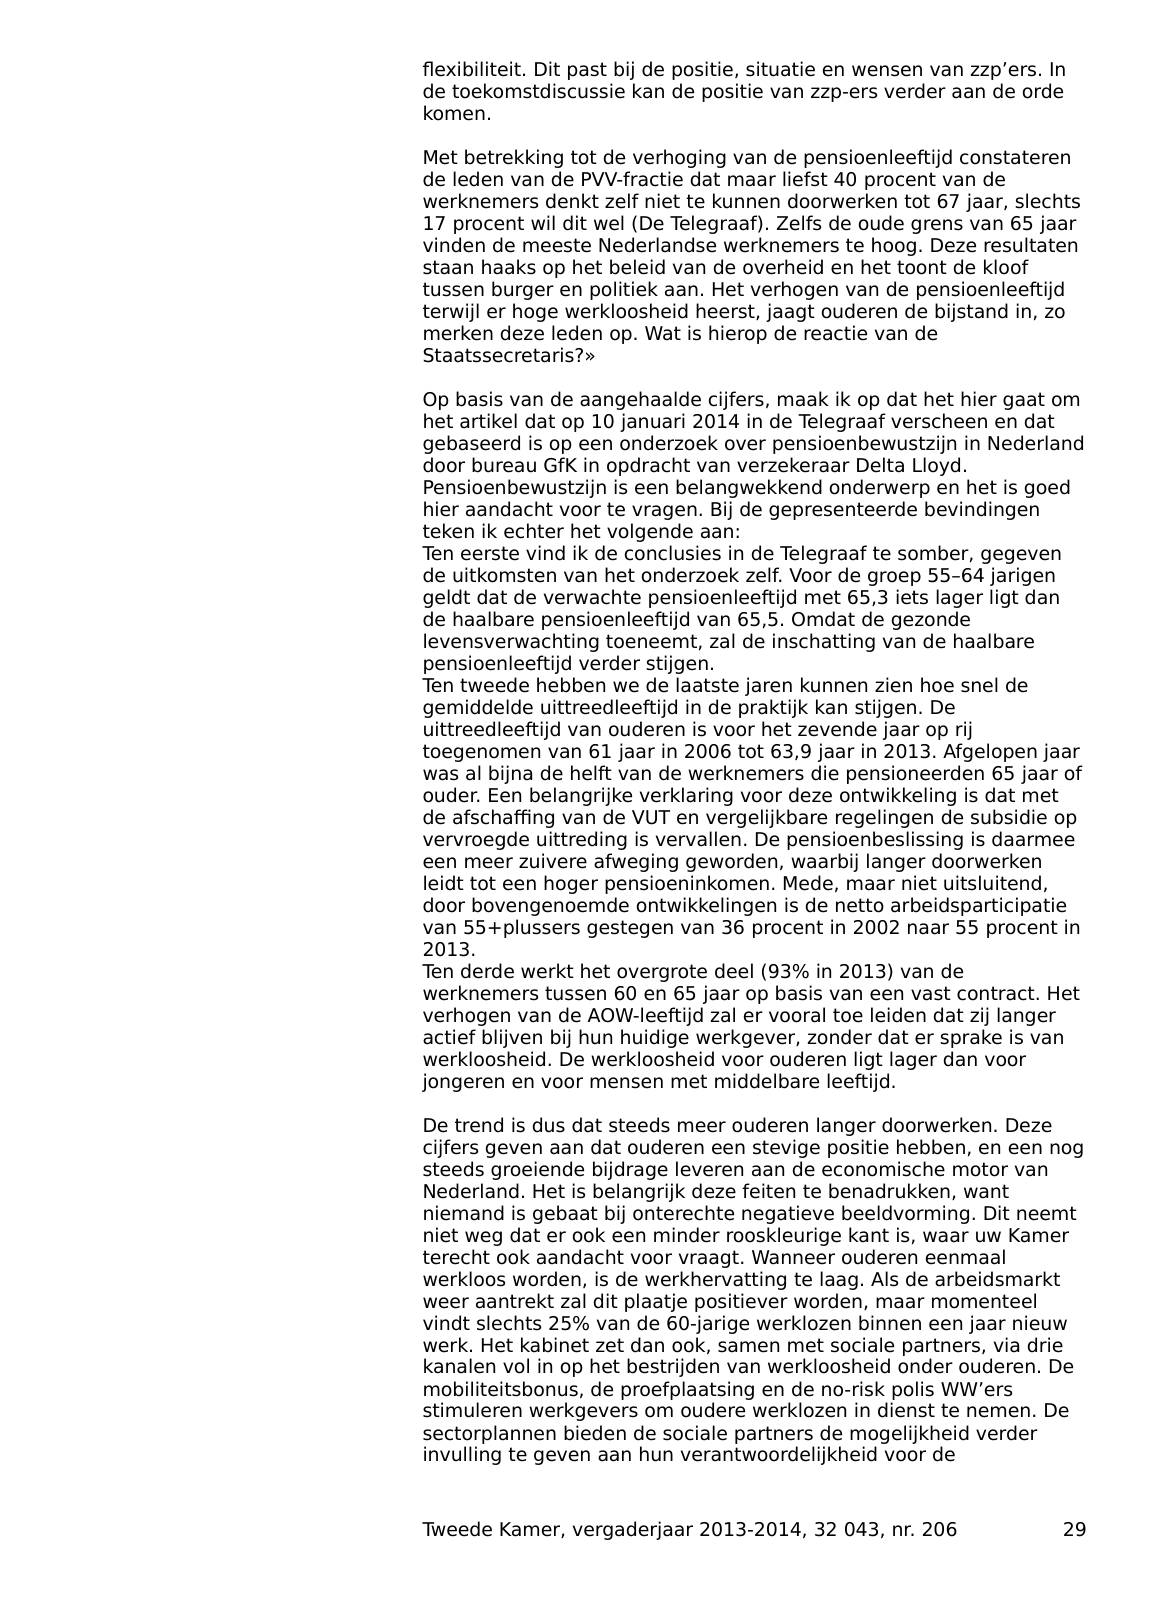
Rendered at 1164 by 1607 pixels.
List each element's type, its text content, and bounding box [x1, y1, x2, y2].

text De trend is dus dat steeds meer ouderen langer doorwerken. Deze cijfers geven aan dat ouderen een stevige positie hebben, en een nog steeds groeiende bijdrage leveren aan de economische motor van Nederland. Het is belangrijk deze feiten te benadrukken, want niemand is gebaat bij onterechte negatieve beeldvorming. Dit neemt niet weg dat er ook een minder rooskleurige kant is, waar uw Kamer terecht ook aandacht voor vraagt. Wanneer ouderen eenmaal werkloos worden, is de werkhervatting te laag. Als de arbeidsmarkt weer aantrekt zal dit plaatje positiever worden, maar momenteel vindt slechts 25% van de 60-jarige werklozen binnen een jaar nieuw werk. Het kabinet zet dan ook, samen met sociale partners, via drie kanalen vol in op het bestrijden van werkloosheid onder ouderen. De mobiliteitsbonus, de proefplaatsing en de no-risk polis WW’ers stimuleren werkgevers om oudere werklozen in dienst te nemen. De sectorplannen bieden de sociale partners de mogelijkheid verder invulling te geven aan hun verantwoordelijkheid voor de [422, 1115, 1087, 1466]
text Met betrekking tot de verhoging van de pensioenleeftijd constateren de leden van de PVV-fractie dat maar liefst 40 procent van de werknemers denkt zelf niet te kunnen doorwerken tot 67 jaar, slechts 17 procent wil dit wel (De Telegraaf). Zelfs de oude grens van 65 jaar vinden de meeste Nederlandse werknemers te hoog. Deze resultaten staan haaks op het beleid van de overheid en het toont de kloof tussen burger en politiek aan. Het verhogen van de pensioenleeftijd terwijl er hoge werkloosheid heerst, jaagt ouderen de bijstand in, zo merken deze leden op. Wat is hierop de reactie van de Staatssecretaris?» [422, 147, 1087, 367]
text Ten eerste vind ik de conclusies in de Telegraaf te somber, gegeven de uitkomsten van het onderzoek zelf. Voor de groep 55–64 jarigen geldt dat de verwachte pensioenleeftijd met 65,3 iets lager ligt dan de haalbare pensioenleeftijd van 65,5. Omdat de gezonde levensverwachting toeneemt, zal de inschatting van de haalbare pensioenleeftijd verder stijgen. [422, 543, 1087, 675]
text Ten derde werkt het overgrote deel (93% in 2013) van de werknemers tussen 60 en 65 jaar op basis van een vast contract. Het verhogen van de AOW-leeftijd zal er vooral toe leiden dat zij langer actief blijven bij hun huidige werkgever, zonder dat er sprake is van werkloosheid. De werkloosheid voor ouderen ligt lager dan voor jongeren en voor mensen met middelbare leeftijd. [422, 961, 1087, 1092]
text Ten tweede hebben we de laatste jaren kunnen zien hoe snel de gemiddelde uittreedleeftijd in de praktijk kan stijgen. De uittreedleeftijd van ouderen is voor het zevende jaar op rij toegenomen van 61 jaar in 2006 tot 63,9 jaar in 2013. Afgelopen jaar was al bijna de helft van de werknemers die pensioneerden 65 jaar of ouder. Een belangrijke verklaring voor deze ontwikkeling is dat met de afschaffing van de VUT en vergelijkbare regelingen de subsidie op vervroegde uittreding is vervallen. De pensioenbeslissing is daarmee een meer zuivere afweging geworden, waarbij langer doorwerken leidt tot een hoger pensioeninkomen. Mede, maar niet uitsluitend, door bovengenoemde ontwikkelingen is de netto arbeidsparticipatie van 55+plussers gestegen van 36 procent in 2002 naar 55 procent in 2013. [422, 675, 1087, 961]
text Op basis van de aangehaalde cijfers, maak ik op dat het hier gaat om het artikel dat op 10 januari 2014 in de Telegraaf verscheen en dat gebaseerd is op een onderzoek over pensioenbewustzijn in Nederland door bureau GfK in opdracht van verzekeraar Delta Lloyd. Pensioenbewustzijn is een belangwekkend onderwerp en het is goed hier aandacht voor te vragen. Bij de gepresenteerde bevindingen teken ik echter het volgende aan: [422, 389, 1087, 543]
text flexibiliteit. Dit past bij de positie, situatie en wensen van zzp’ers. In de toekomstdiscussie kan de positie van zzp-ers verder aan de orde komen. [422, 59, 1087, 125]
